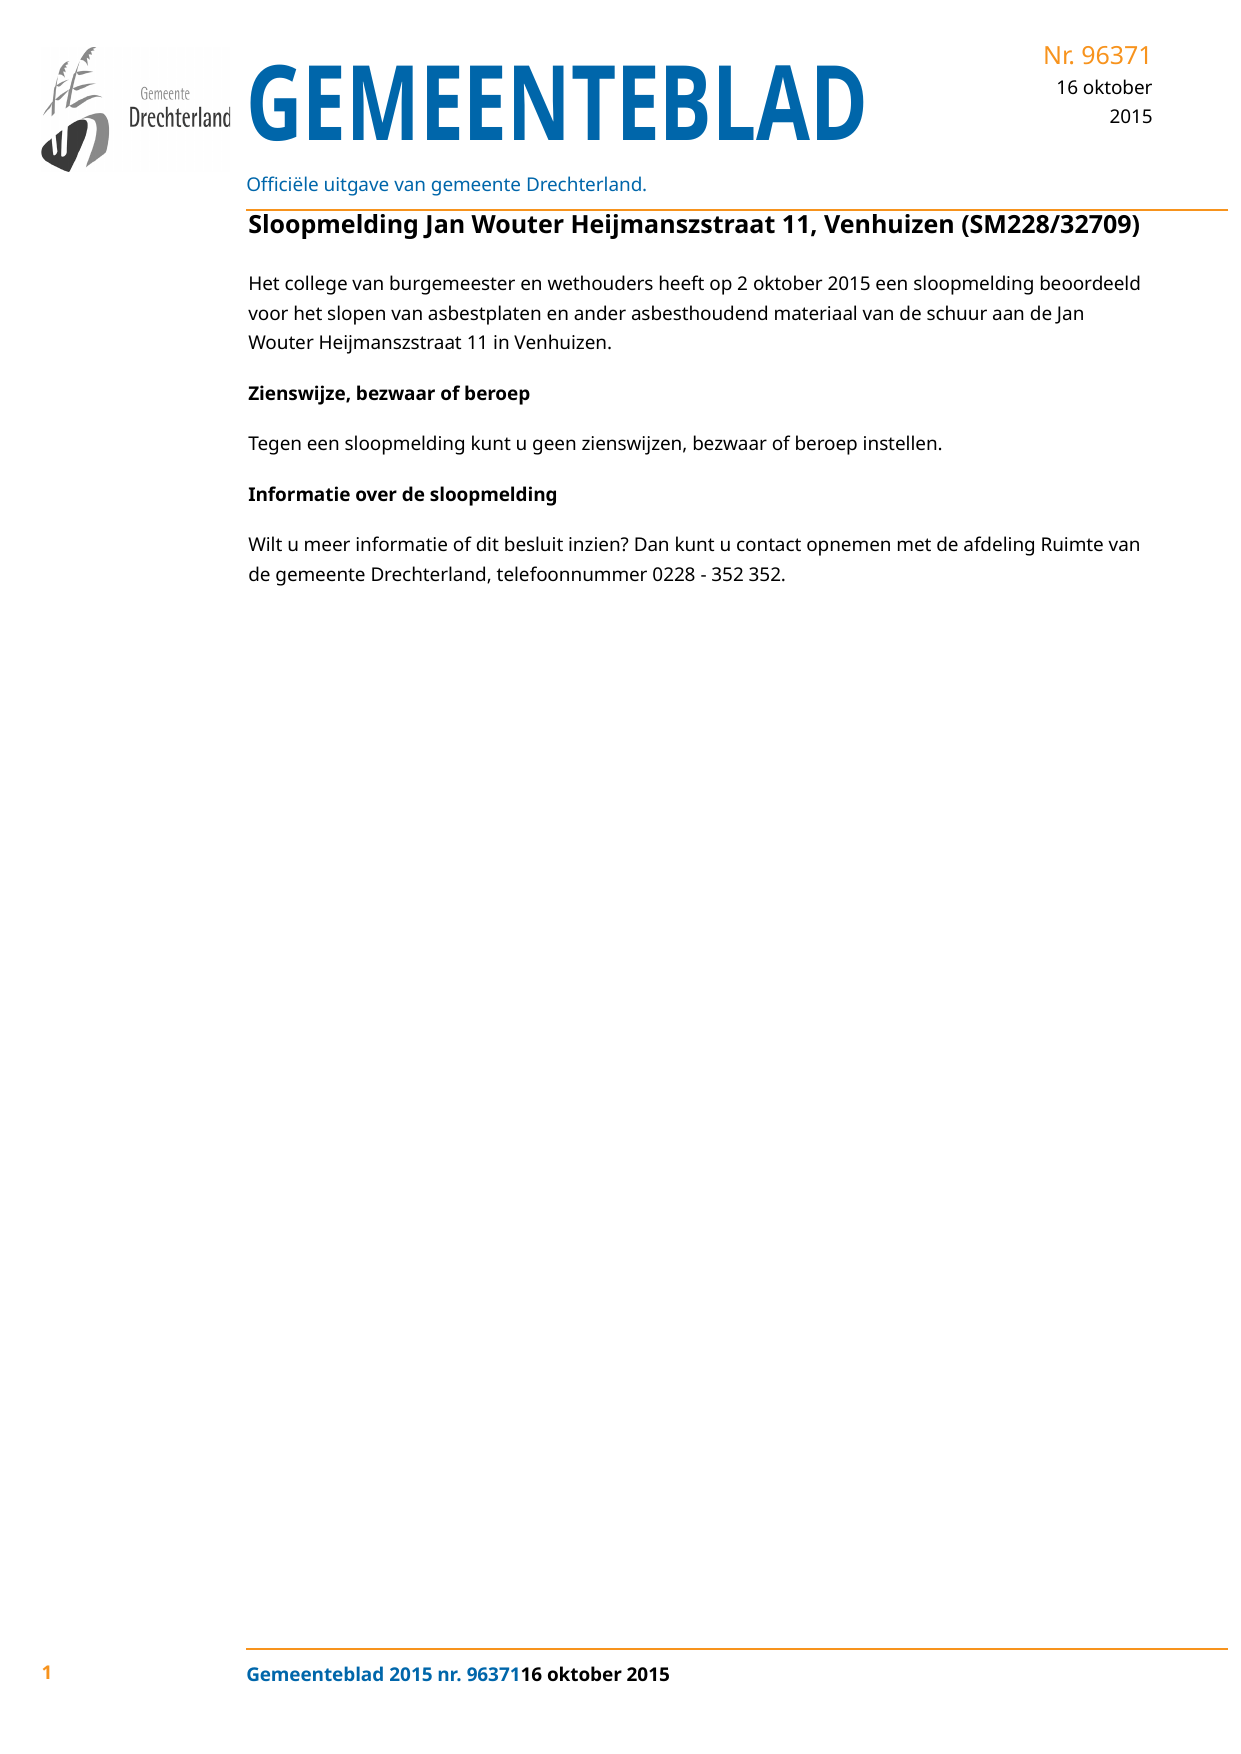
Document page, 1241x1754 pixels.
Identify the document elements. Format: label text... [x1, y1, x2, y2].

text Informatie over de sloopmelding [248, 481, 1152, 506]
text Tegen een sloopmelding kunt u geen zienswijzen, bezwaar of beroep instellen. [248, 430, 1152, 456]
picture [41, 47, 231, 172]
text Wilt u meer informatie of dit besluit inzien? Dan kunt u contact opnemen met de afdeling Ruimte van de gemeente Drechterland, telefoonnummer 0228 - 352 352. [248, 531, 1152, 586]
text Zienswijze, bezwaar of beroep [248, 380, 1152, 406]
text Sloopmelding Jan Wouter Heijmanszstraat 11, Venhuizen (SM228/32709) [248, 211, 1152, 241]
text Het college van burgemeester en wethouders heeft op 2 oktober 2015 een sloopmelding beoordeeld voor het slopen van asbestplaten en ander asbesthoudend materiaal van de schuur aan de Jan Wouter Heijmanszstraat 11 in Venhuizen. [248, 270, 1152, 355]
